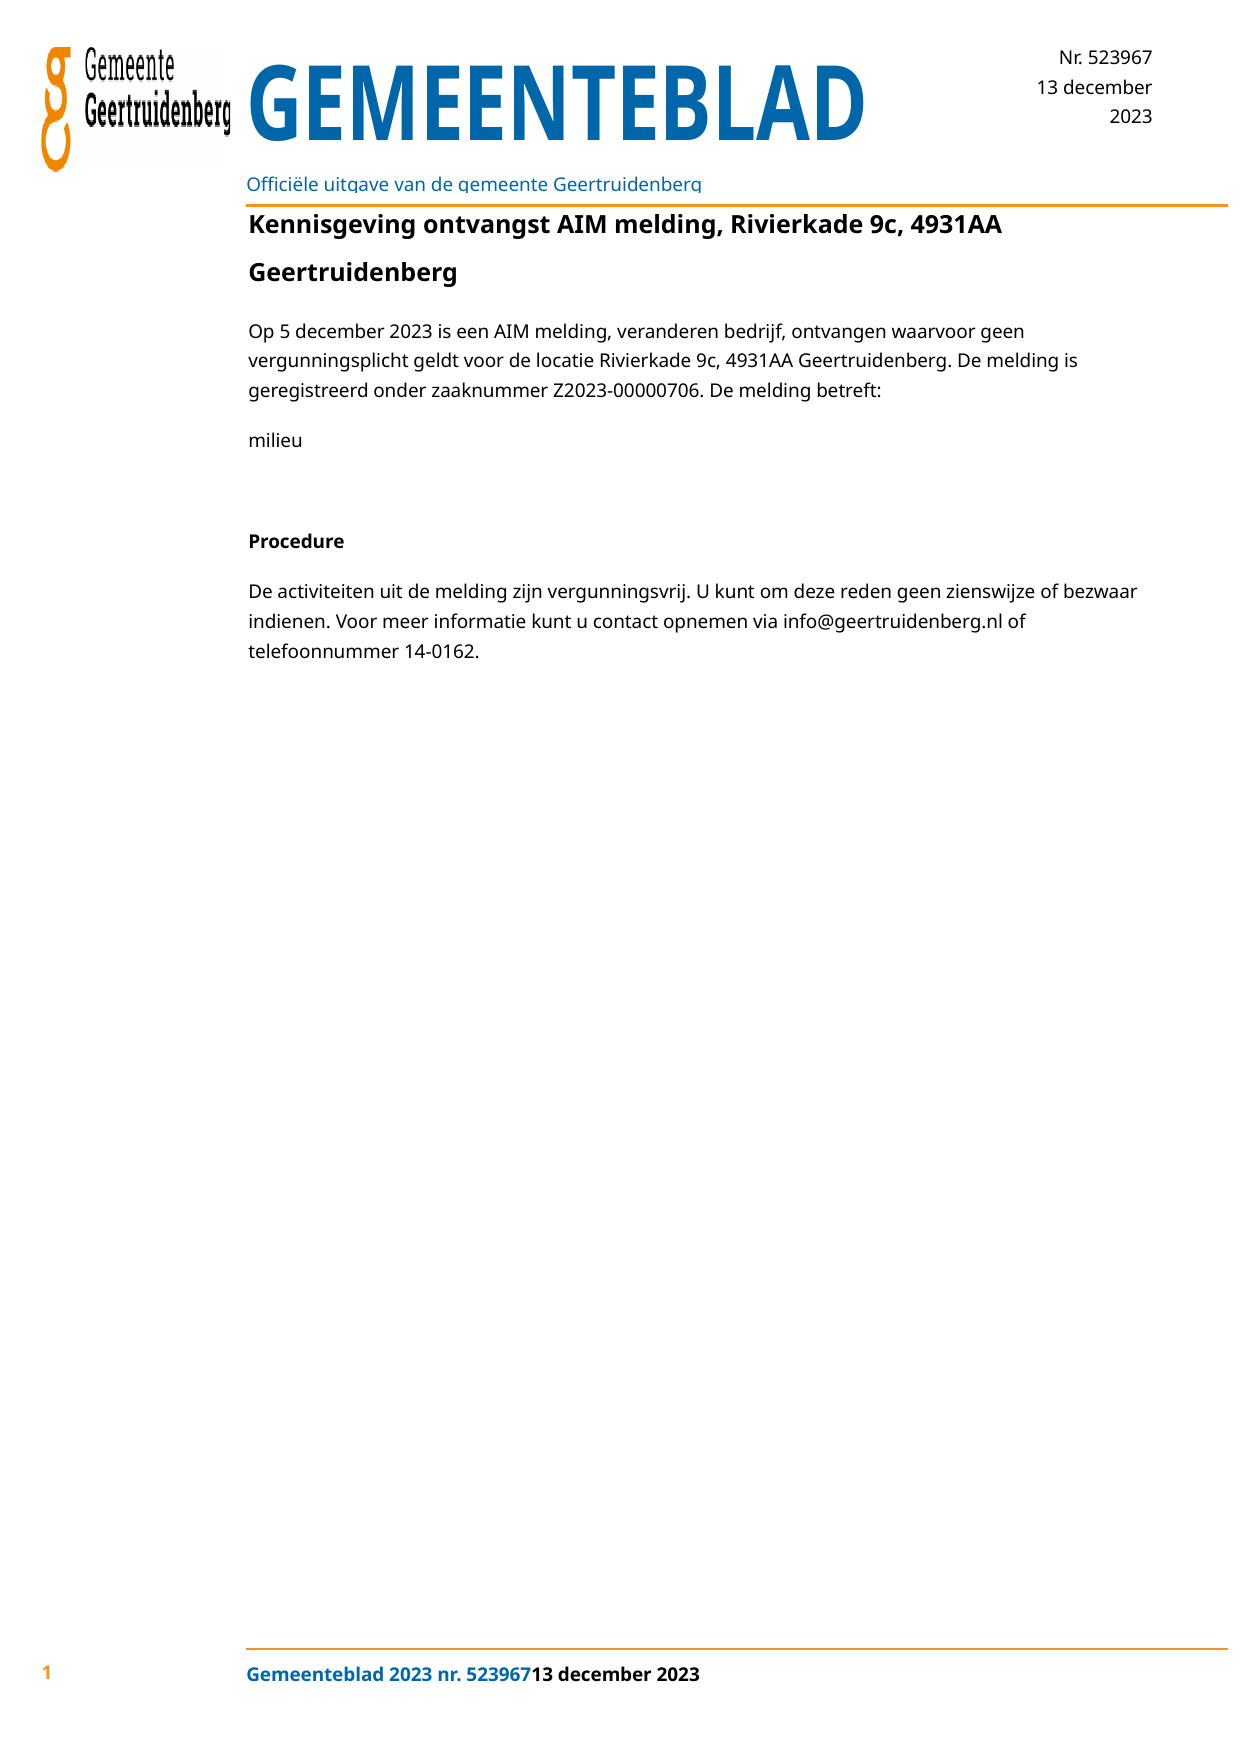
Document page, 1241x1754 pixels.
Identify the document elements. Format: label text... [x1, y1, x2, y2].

text Op 5 december 2023 is een AIM melding, veranderen bedrijf, ontvangen waarvoor geen vergunningsplicht geldt voor de locatie Rivierkade 9c, 4931AA Geertruidenberg. De melding is geregistreerd onder zaaknummer Z2023-00000706. De melding betreft: [248, 318, 1152, 403]
text milieu [248, 427, 1152, 453]
text Kennisgeving ontvangst AIM melding, Rivierkade 9c, 4931AA Geertruidenberg [248, 207, 1152, 288]
picture [41, 47, 231, 172]
text Procedure [248, 528, 1152, 554]
text De activiteiten uit de melding zijn vergunningsvrij. U kunt om deze reden geen zienswijze of bezwaar indienen. Voor meer informatie kunt u contact opnemen via info@geertruidenberg.nl of telefoonnummer 14-0162. [248, 579, 1152, 664]
